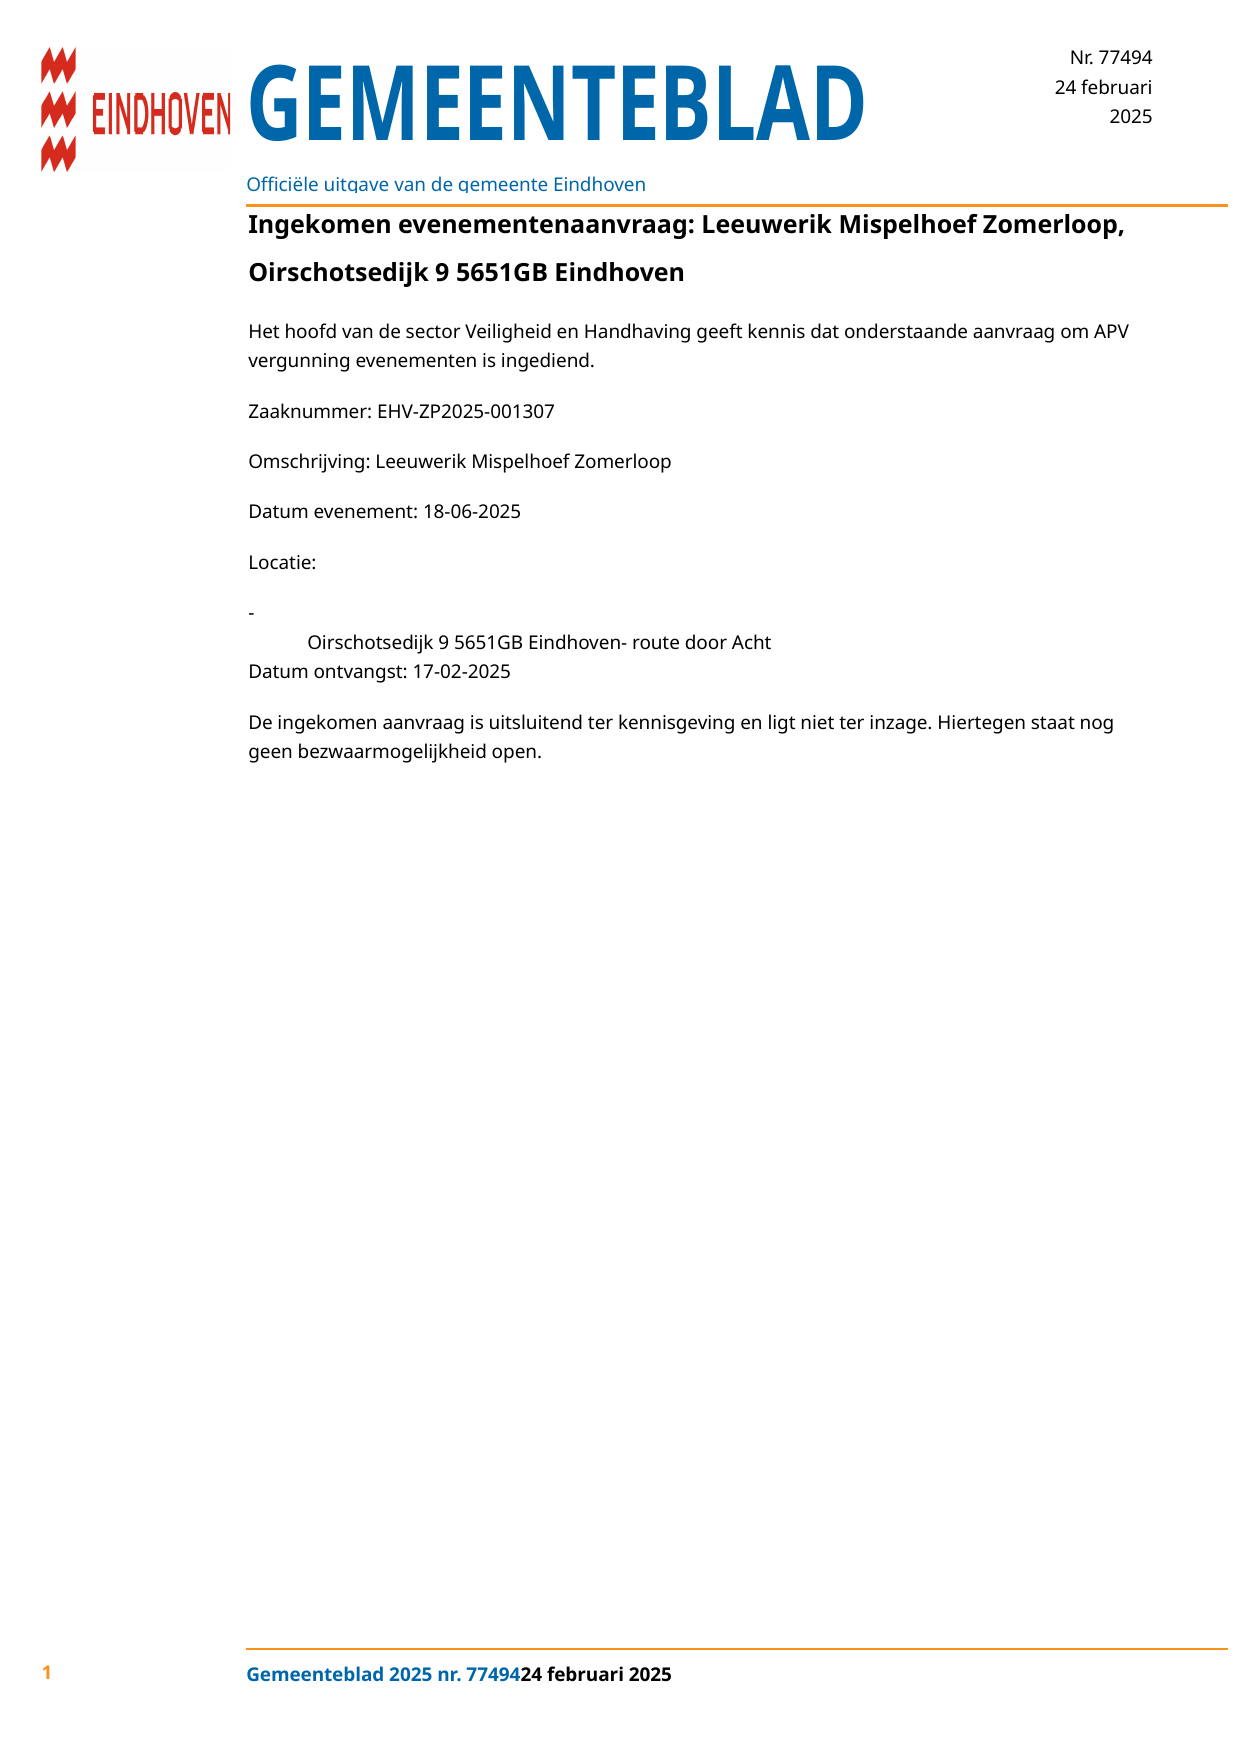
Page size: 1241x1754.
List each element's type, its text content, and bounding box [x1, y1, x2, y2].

text De ingekomen aanvraag is uitsluitend ter kennisgeving en ligt niet ter inzage. Hiertegen staat nog geen bezwaarmogelijkheid open. [248, 709, 1152, 764]
text Zaaknummer: EHV-ZP2025-001307 [248, 398, 1152, 424]
text Ingekomen evenementenaanvraag: Leeuwerik Mispelhoef Zomerloop, Oirschotsedijk 9 5651GB Eindhoven [248, 207, 1152, 288]
list Oirschotsedijk 9 5651GB Eindhoven- route door Acht [248, 629, 1152, 655]
text Datum ontvangst: 17-02-2025 [248, 659, 1152, 684]
picture [41, 47, 231, 172]
text Datum evenement: 18-06-2025 [248, 499, 1152, 524]
text Locatie: [248, 549, 1152, 575]
text Het hoofd van de sector Veiligheid en Handhaving geeft kennis dat onderstaande aanvraag om APV vergunning evenementen is ingediend. [248, 318, 1152, 373]
text Omschrijving: Leeuwerik Mispelhoef Zomerloop [248, 448, 1152, 474]
